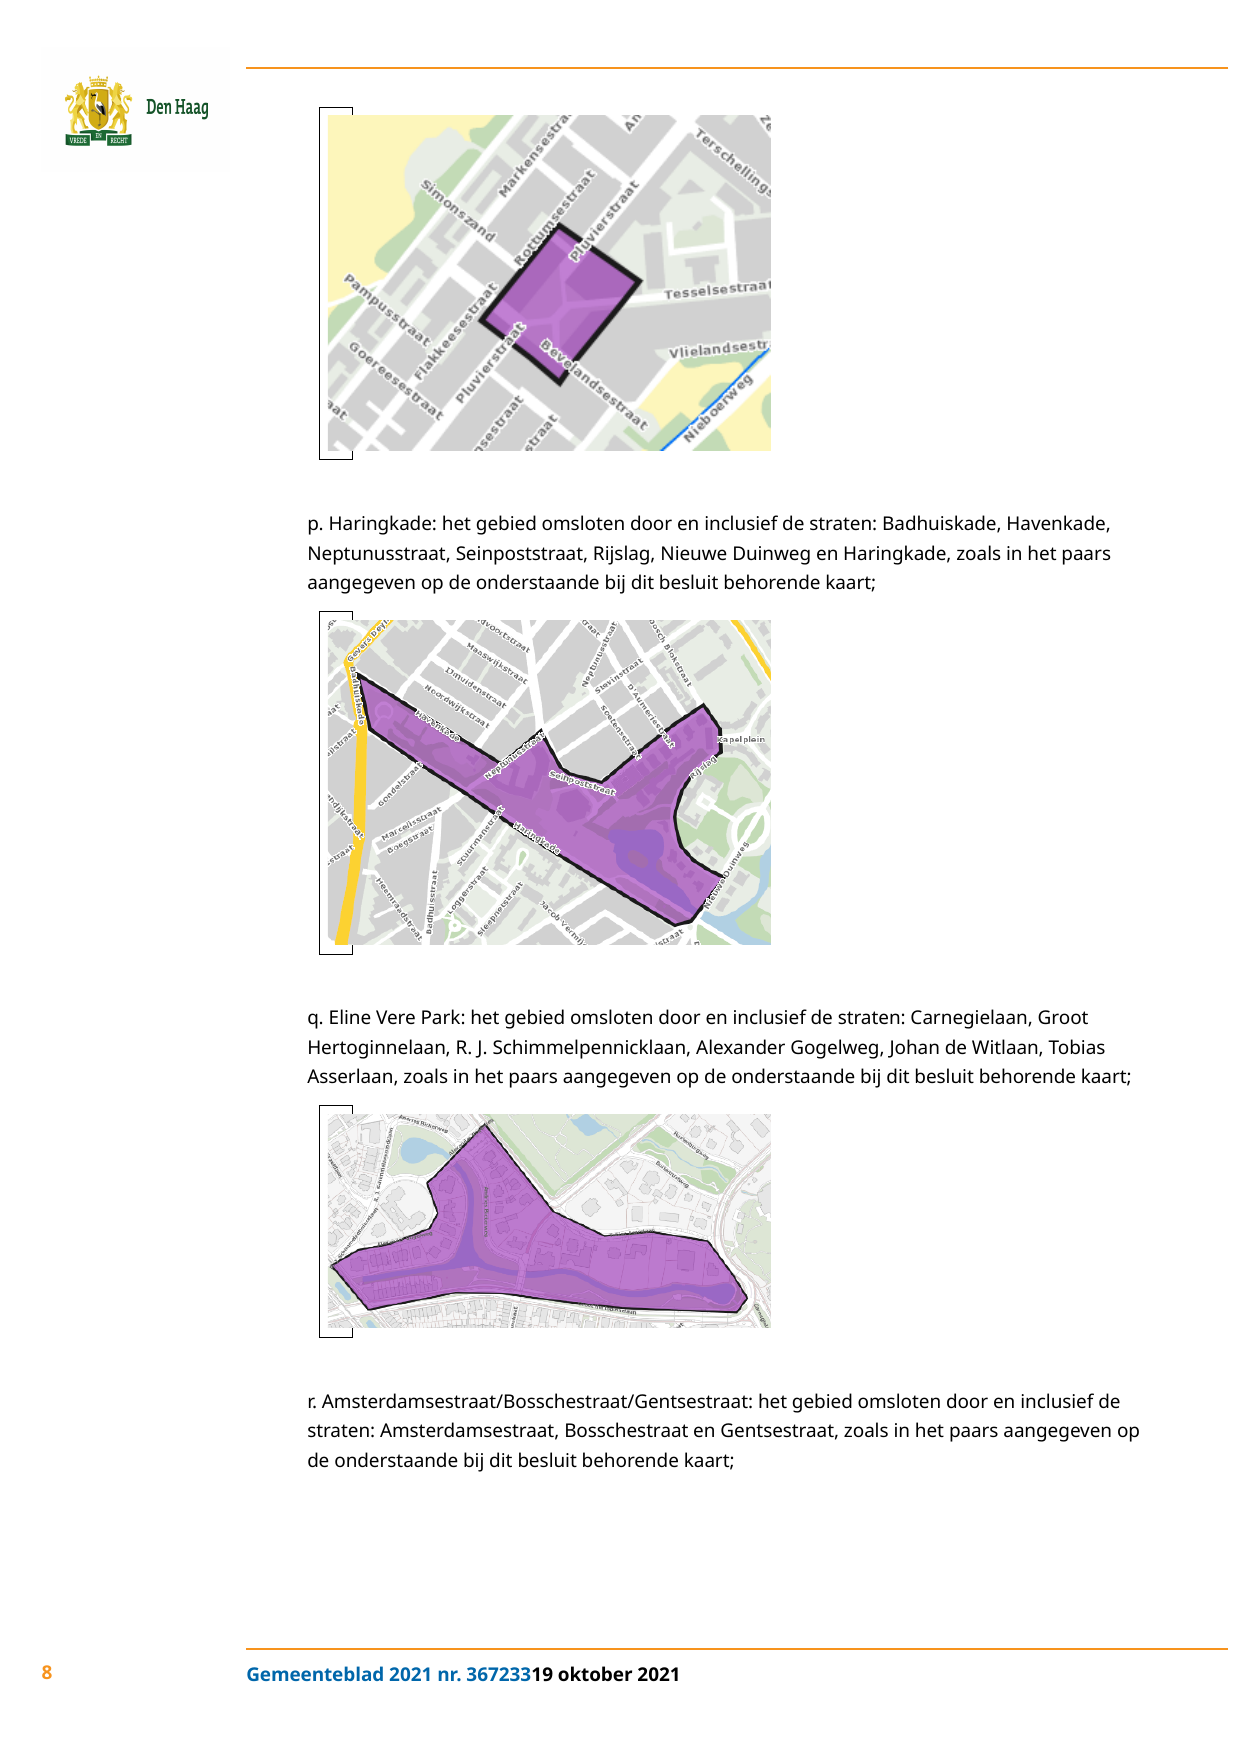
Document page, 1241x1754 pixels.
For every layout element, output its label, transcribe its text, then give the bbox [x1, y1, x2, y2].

list r. Amsterdamsestraat/Bosschestraat/Gentsestraat: het gebied omsloten door en inclusief de straten: Amsterdamsestraat, Bosschestraat en Gentsestraat, zoals in het paars aangegeven op de onderstaande bij dit besluit behorende kaart; [248, 1388, 1152, 1473]
picture [327, 115, 771, 451]
picture [327, 1114, 771, 1328]
picture [327, 620, 771, 945]
list q. Eline Vere Park: het gebied omsloten door en inclusief de straten: Carnegielaan, Groot Hertoginnelaan, R. J. Schimmelpennicklaan, Alexander Gogelweg, Johan de Witlaan, Tobias Asserlaan, zoals in het paars aangegeven op de onderstaande bij dit besluit behorende kaart; [248, 1004, 1152, 1089]
list p. Haringkade: het gebied omsloten door en inclusief de straten: Badhuiskade, Havenkade, Neptunusstraat, Seinpoststraat, Rijslag, Nieuwe Duinweg en Haringkade, zoals in het paars aangegeven op de onderstaande bij dit besluit behorende kaart; [248, 510, 1152, 595]
picture [41, 47, 231, 172]
